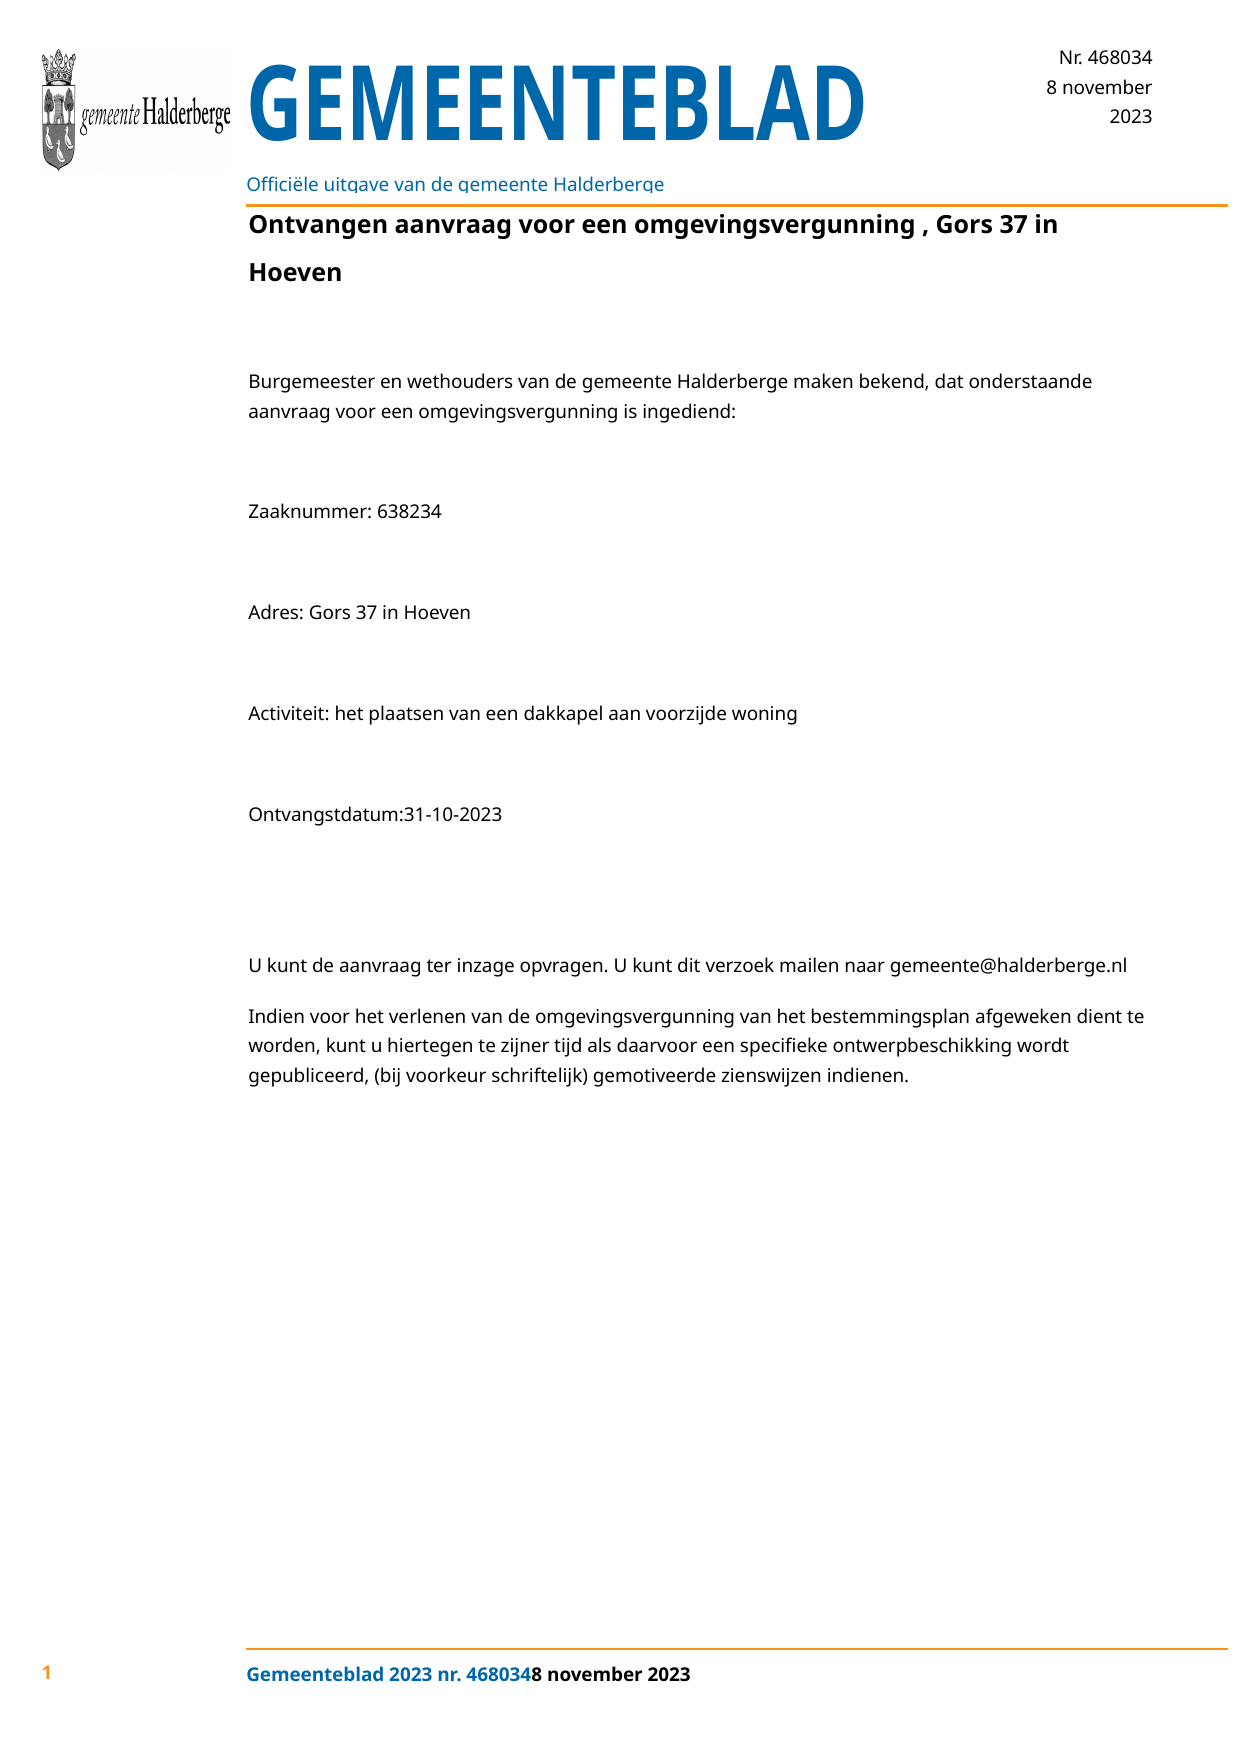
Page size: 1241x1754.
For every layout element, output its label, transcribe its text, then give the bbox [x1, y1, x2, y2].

picture [41, 47, 231, 172]
text Zaaknummer: 638234 [248, 499, 1152, 524]
text U kunt de aanvraag ter inzage opvragen. U kunt dit verzoek mailen naar gemeente@halderberge.nl [248, 952, 1152, 978]
text Indien voor het verlenen van de omgevingsvergunning van het bestemmingsplan afgeweken dient te worden, kunt u hiertegen te zijner tijd als daarvoor een specifieke ontwerpbeschikking wordt gepubliceerd, (bij voorkeur schriftelijk) gemotiveerde zienswijzen indienen. [248, 1003, 1152, 1088]
text Ontvangen aanvraag voor een omgevingsvergunning , Gors 37 in Hoeven [248, 207, 1152, 288]
text Activiteit: het plaatsen van een dakkapel aan voorzijde woning [248, 700, 1152, 726]
text Adres: Gors 37 in Hoeven [248, 599, 1152, 625]
text Burgemeester en wethouders van de gemeente Halderberge maken bekend, dat onderstaande aanvraag voor een omgevingsvergunning is ingediend: [248, 368, 1152, 424]
text Ontvangstdatum:31-10-2023 [248, 801, 1152, 827]
